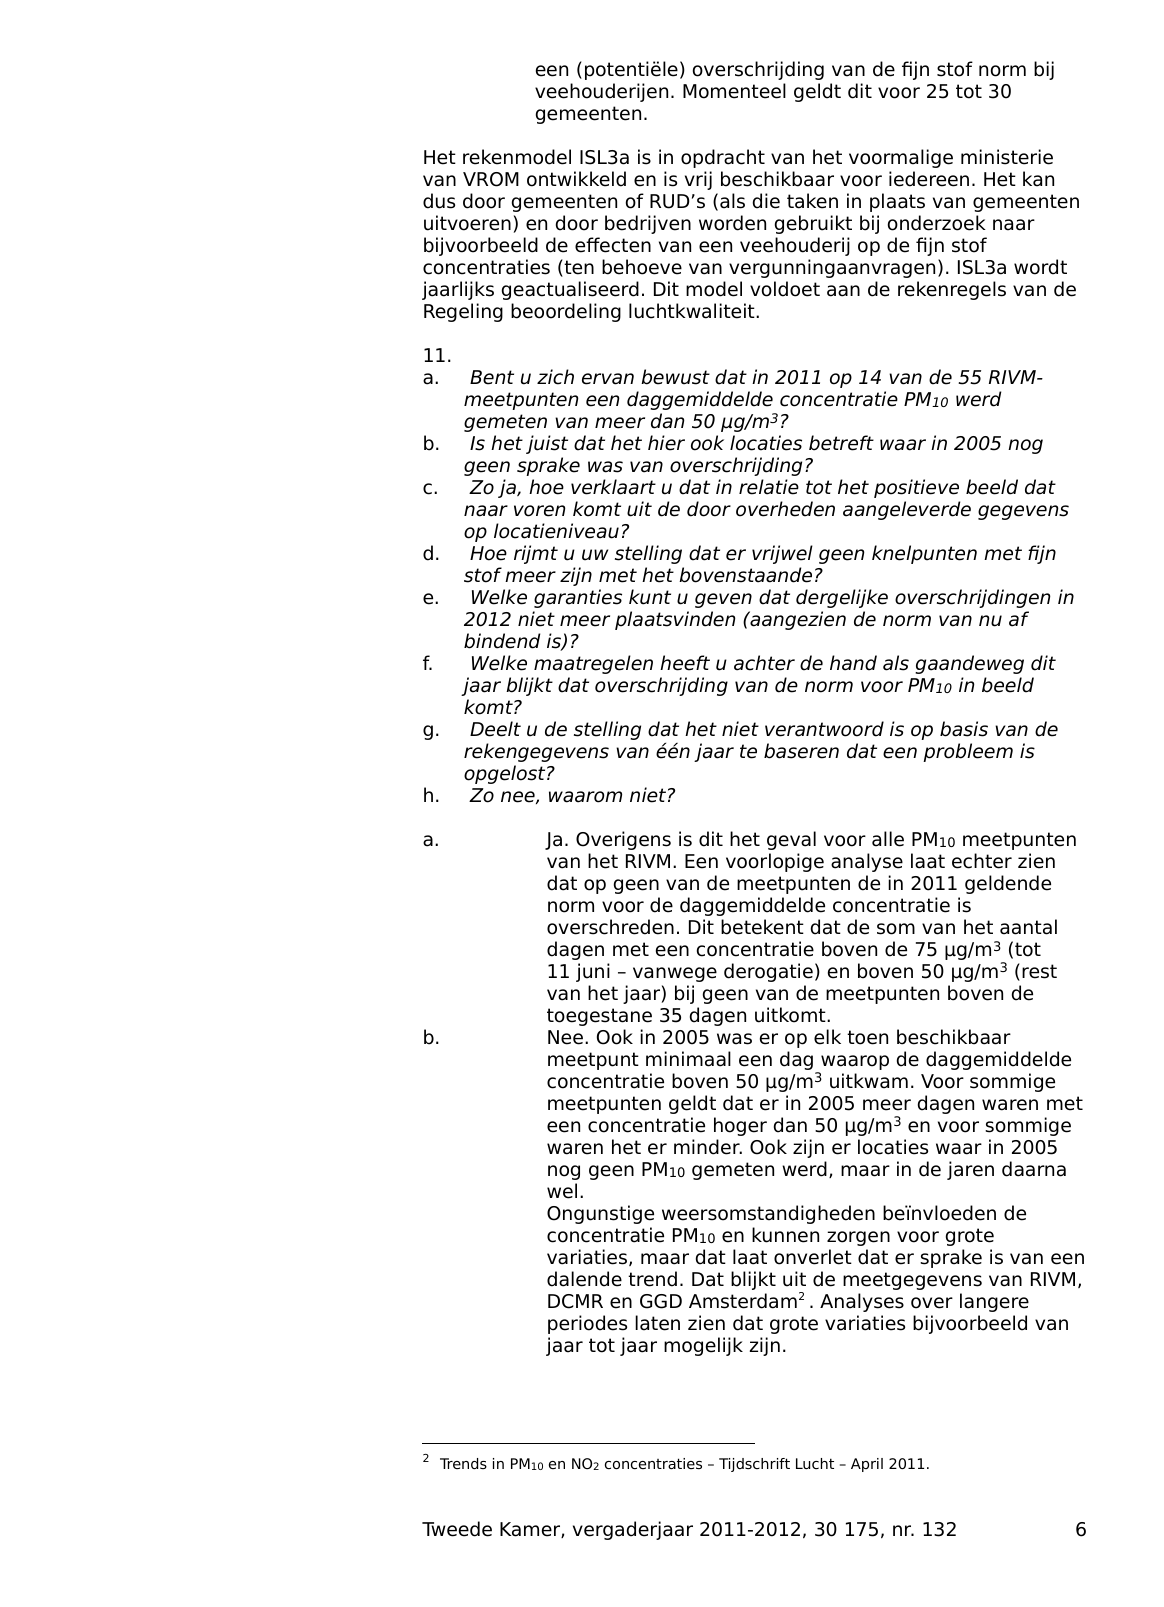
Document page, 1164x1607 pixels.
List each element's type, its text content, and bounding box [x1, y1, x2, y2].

text 11. [422, 345, 1087, 367]
text Trends in PM10 en NO2 concentraties – Tijdschrift Lucht – April 2011. [422, 1452, 1087, 1474]
text een (potentiële) overschrijding van de fijn stof norm bij veehouderijen. Momenteel geldt dit voor 25 tot 30 gemeenten. [422, 59, 1087, 125]
text Ongunstige weersomstandigheden beïnvloeden de concentratie PM10 en kunnen zorgen voor grote variaties, maar dat laat onverlet dat er sprake is van een dalende trend. Dat blijkt uit de meetgegevens van RIVM, DCMR en GGD Amsterdam. Analyses over langere periodes laten zien dat grote variaties bijvoorbeeld van jaar tot jaar mogelijk zijn. [546, 1203, 1087, 1356]
text e. Welke garanties kunt u geven dat dergelijke overschrijdingen in 2012 niet meer plaatsvinden (aangezien de norm van nu af bindend is)? [422, 587, 1087, 653]
text a. Bent u zich ervan bewust dat in 2011 op 14 van de 55 RIVM-meetpunten een daggemiddelde concentratie PM10 werd gemeten van meer dan 50 µg/m3? [422, 367, 1087, 433]
text h. Zo nee, waarom niet? [422, 785, 1087, 807]
text a. Ja. Overigens is dit het geval voor alle PM10 meetpunten van het RIVM. Een voorlopige analyse laat echter zien dat op geen van de meetpunten de in 2011 geldende norm voor de daggemiddelde concentratie is overschreden. Dit betekent dat de som van het aantal dagen met een concentratie boven de 75 µg/m3 (tot 11 juni – vanwege derogatie) en boven 50 µg/m3 (rest van het jaar) bij geen van de meetpunten boven de toegestane 35 dagen uitkomt. [422, 829, 1087, 1027]
text g. Deelt u de stelling dat het niet verantwoord is op basis van de rekengegevens van één jaar te baseren dat een probleem is opgelost? [422, 719, 1087, 785]
text b. Nee. Ook in 2005 was er op elk toen beschikbaar meetpunt minimaal een dag waarop de daggemiddelde concentratie boven 50 µg/m3 uitkwam. Voor sommige meetpunten geldt dat er in 2005 meer dagen waren met een concentratie hoger dan 50 µg/m3 en voor sommige waren het er minder. Ook zijn er locaties waar in 2005 nog geen PM10 gemeten werd, maar in de jaren daarna wel. [422, 1027, 1087, 1203]
text c. Zo ja, hoe verklaart u dat in relatie tot het positieve beeld dat naar voren komt uit de door overheden aangeleverde gegevens op locatieniveau? [422, 477, 1087, 543]
text d. Hoe rijmt u uw stelling dat er vrijwel geen knelpunten met fijn stof meer zijn met het bovenstaande? [422, 543, 1087, 587]
text f. Welke maatregelen heeft u achter de hand als gaandeweg dit jaar blijkt dat overschrijding van de norm voor PM10 in beeld komt? [422, 653, 1087, 719]
text b. Is het juist dat het hier ook locaties betreft waar in 2005 nog geen sprake was van overschrijding? [422, 433, 1087, 477]
text Het rekenmodel ISL3a is in opdracht van het voormalige ministerie van VROM ontwikkeld en is vrij beschikbaar voor iedereen. Het kan dus door gemeenten of RUD’s (als die taken in plaats van gemeenten uitvoeren) en door bedrijven worden gebruikt bij onderzoek naar bijvoorbeeld de effecten van een veehouderij op de fijn stof concentraties (ten behoeve van vergunningaanvragen). ISL3a wordt jaarlijks geactualiseerd. Dit model voldoet aan de rekenregels van de Regeling beoordeling luchtkwaliteit. [422, 147, 1087, 323]
